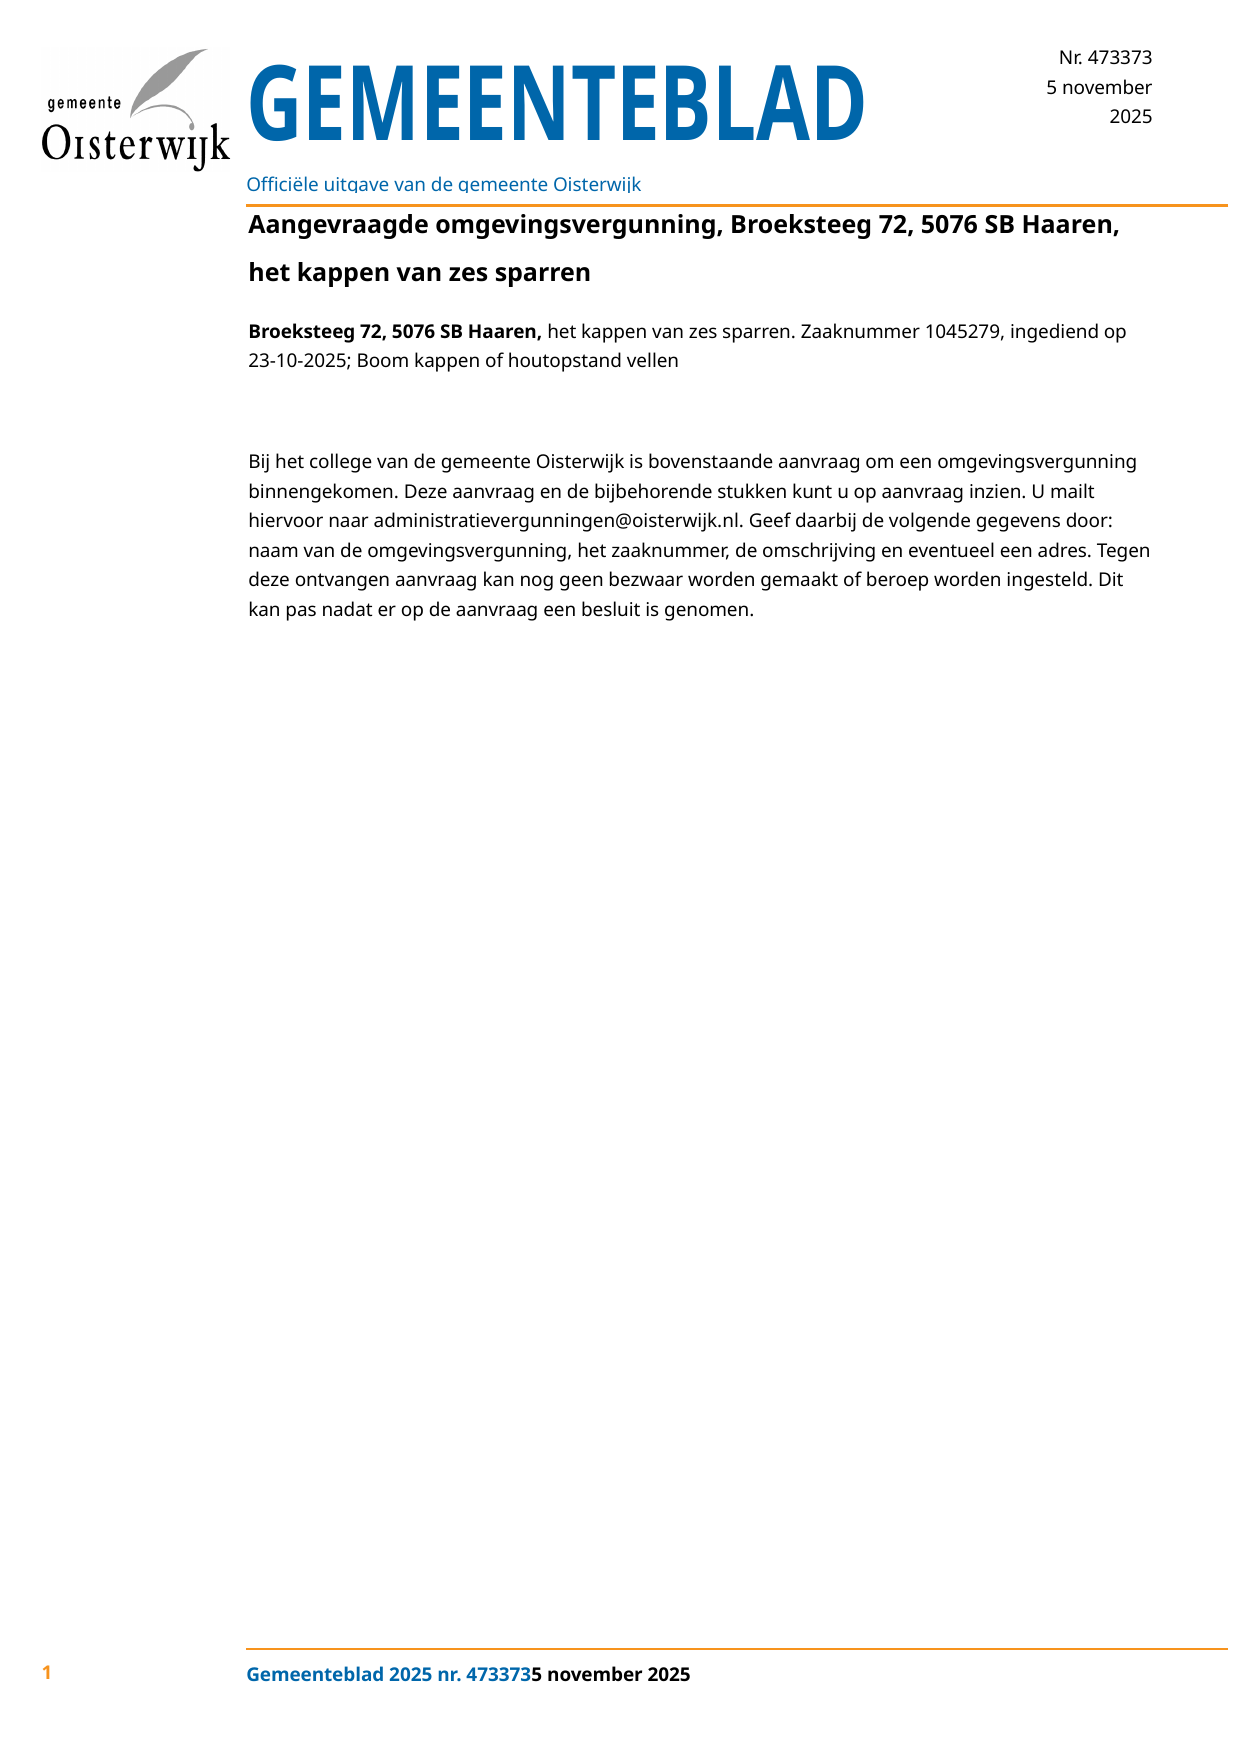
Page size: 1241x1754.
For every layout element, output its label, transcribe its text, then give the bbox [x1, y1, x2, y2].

text Broeksteeg 72, 5076 SB Haaren, het kappen van zes sparren. Zaaknummer 1045279, ingediend op 23-10-2025; Boom kappen of houtopstand vellen [248, 318, 1152, 373]
text Aangevraagde omgevingsvergunning, Broeksteeg 72, 5076 SB Haaren, het kappen van zes sparren [248, 207, 1152, 288]
picture [41, 47, 231, 172]
text Bij het college van de gemeente Oisterwijk is bovenstaande aanvraag om een omgevingsvergunning binnengekomen. Deze aanvraag en de bijbehorende stukken kunt u op aanvraag inzien. U mailt hiervoor naar administratievergunningen@oisterwijk.nl. Geef daarbij de volgende gegevens door: naam van de omgevingsvergunning, het zaaknummer, de omschrijving en eventueel een adres. Tegen deze ontvangen aanvraag kan nog geen bezwaar worden gemaakt of beroep worden ingesteld. Dit kan pas nadat er op de aanvraag een besluit is genomen. [248, 448, 1152, 622]
